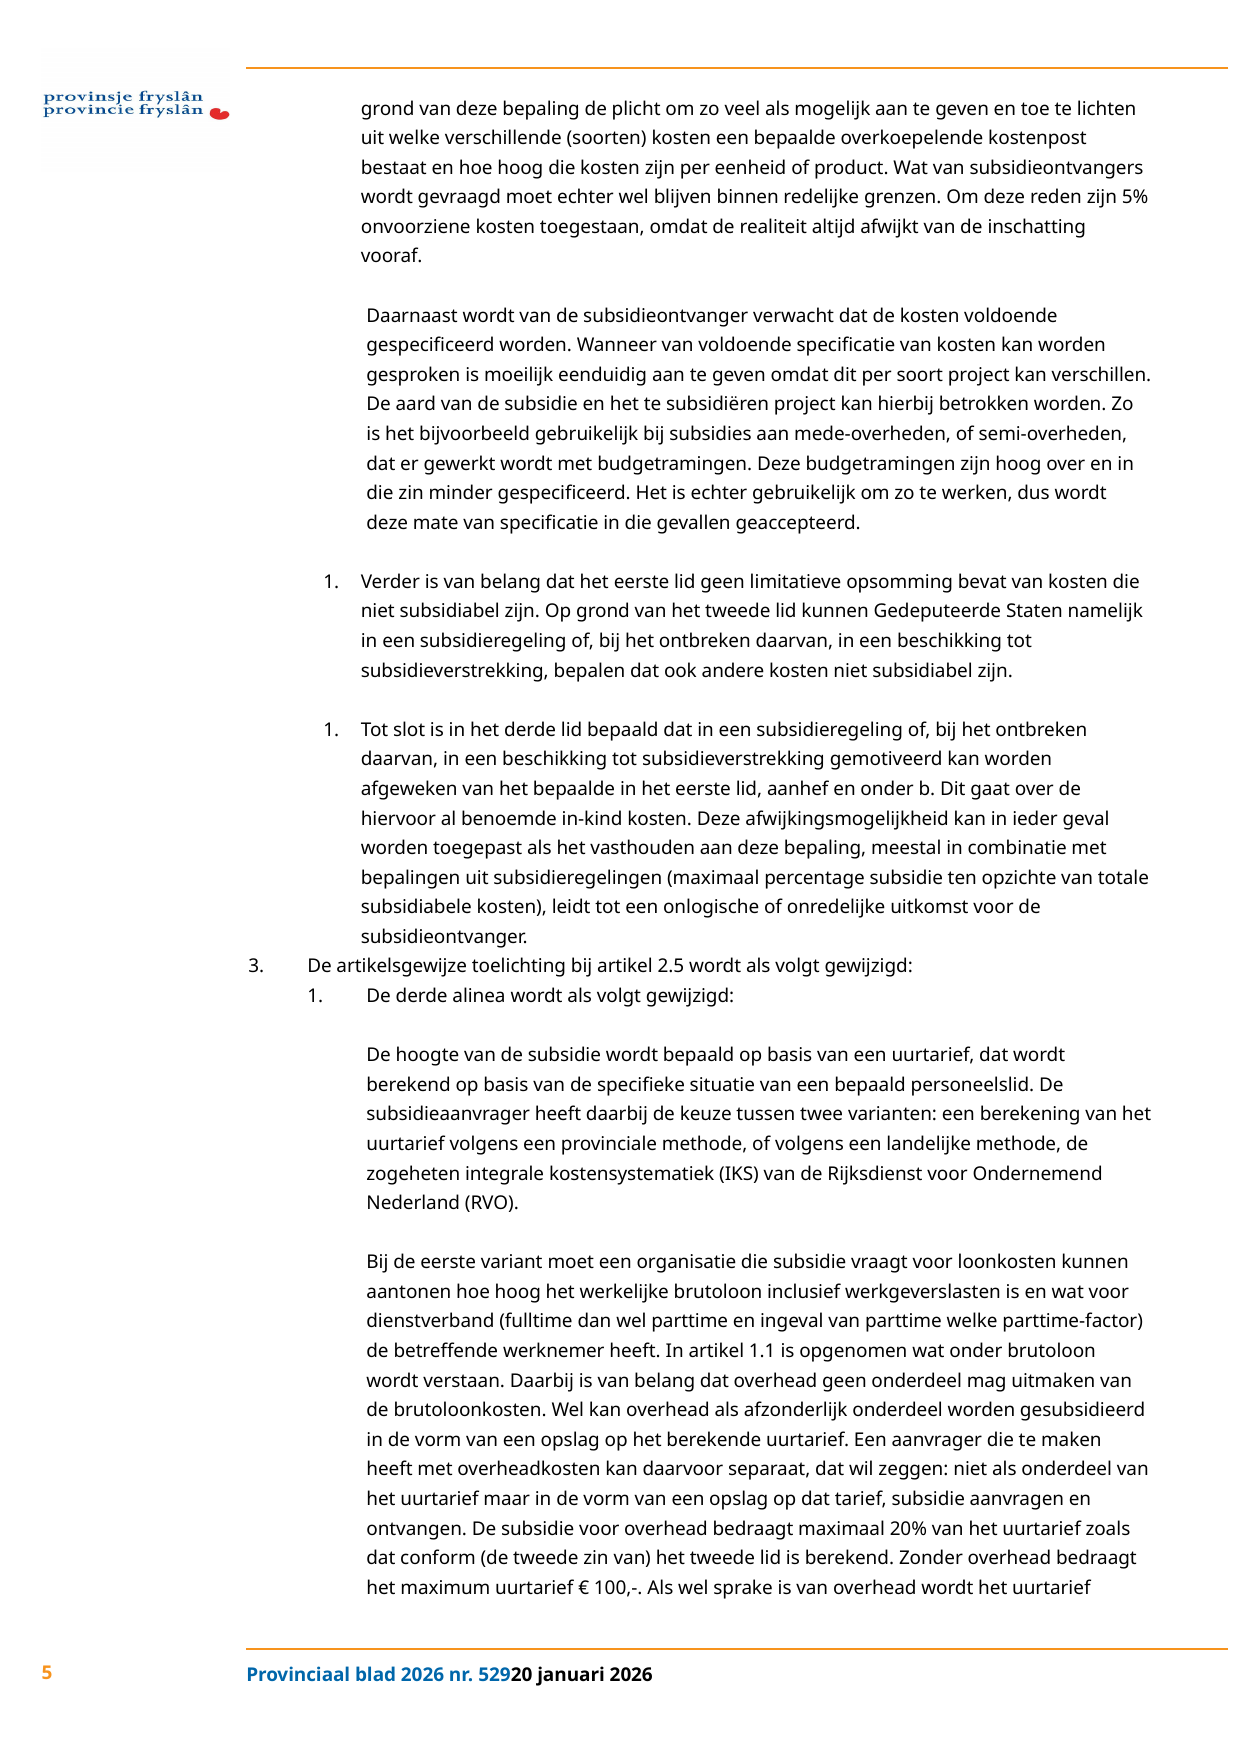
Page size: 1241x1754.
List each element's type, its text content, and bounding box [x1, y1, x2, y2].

list De derde alinea wordt als volgt gewijzigd: [307, 982, 1152, 1008]
list De artikelsgewijze toelichting bij artikel 2.5 wordt als volgt gewijzigd: [248, 953, 1152, 978]
list Bij de eerste variant moet een organisatie die subsidie vraagt voor loonkosten kunnen aantonen hoe hoog het werkelijke brutoloon inclusief werkgeverslasten is en wat voor dienstverband (fulltime dan wel parttime en ingeval van parttime welke parttime-factor) de betreffende werknemer heeft. In artikel 1.1 is opgenomen wat onder brutoloon wordt verstaan. Daarbij is van belang dat overhead geen onderdeel mag uitmaken van de brutoloonkosten. Wel kan overhead als afzonderlijk onderdeel worden gesubsidieerd in de vorm van een opslag op het berekende uurtarief. Een aanvrager die te maken heeft met overheadkosten kan daarvoor separaat, dat wil zeggen: niet als onderdeel van het uurtarief maar in de vorm van een opslag op dat tarief, subsidie aanvragen en ontvangen. De subsidie voor overhead bedraagt maximaal 20% van het uurtarief zoals dat conform (de tweede zin van) het tweede lid is berekend. Zonder overhead bedraagt het maximum uurtarief € 100,-. Als wel sprake is van overhead wordt het uurtarief [307, 1248, 1152, 1600]
list Tot slot is in het derde lid bepaald dat in een subsidieregeling of, bij het ontbreken daarvan, in een beschikking tot subsidieverstrekking gemotiveerd kan worden afgeweken van het bepaalde in het eerste lid, aanhef en onder b. Dit gaat over de hiervoor al benoemde in-kind kosten. Deze afwijkingsmogelijkheid kan in ieder geval worden toegepast als het vasthouden aan deze bepaling, meestal in combinatie met bepalingen uit subsidieregelingen (maximaal percentage subsidie ten opzichte van totale subsidiabele kosten), leidt tot een onlogische of onredelijke uitkomst voor de subsidieontvanger. [323, 716, 1152, 949]
list grond van deze bepaling de plicht om zo veel als mogelijk aan te geven en toe te lichten uit welke verschillende (soorten) kosten een bepaalde overkoepelende kostenpost bestaat en hoe hoog die kosten zijn per eenheid of product. Wat van subsidieontvangers wordt gevraagd moet echter wel blijven binnen redelijke grenzen. Om deze reden zijn 5% onvoorziene kosten toegestaan, omdat de realiteit altijd afwijkt van de inschatting vooraf. [323, 95, 1152, 268]
list De hoogte van de subsidie wordt bepaald op basis van een uurtarief, dat wordt berekend op basis van de specifieke situatie van een bepaald personeelslid. De subsidieaanvrager heeft daarbij de keuze tussen twee varianten: een berekening van het uurtarief volgens een provinciale methode, of volgens een landelijke methode, de zogeheten integrale kostensystematiek (IKS) van de Rijksdienst voor Ondernemend Nederland (RVO). [307, 1041, 1152, 1215]
list Verder is van belang dat het eerste lid geen limitatieve opsomming bevat van kosten die niet subsidiabel zijn. Op grond van het tweede lid kunnen Gedeputeerde Staten namelijk in een subsidieregeling of, bij het ontbreken daarvan, in een beschikking tot subsidieverstrekking, bepalen dat ook andere kosten niet subsidiabel zijn. [323, 568, 1152, 683]
picture [41, 47, 231, 172]
list Daarnaast wordt van de subsidieontvanger verwacht dat de kosten voldoende gespecificeerd worden. Wanneer van voldoende specificatie van kosten kan worden gesproken is moeilijk eenduidig aan te geven omdat dit per soort project kan verschillen. De aard van de subsidie en het te subsidiëren project kan hierbij betrokken worden. Zo is het bijvoorbeeld gebruikelijk bij subsidies aan mede-overheden, of semi-overheden, dat er gewerkt wordt met budgetramingen. Deze budgetramingen zijn hoog over en in die zin minder gespecificeerd. Het is echter gebruikelijk om zo te werken, dus wordt deze mate van specificatie in die gevallen geaccepteerd. [307, 302, 1152, 535]
